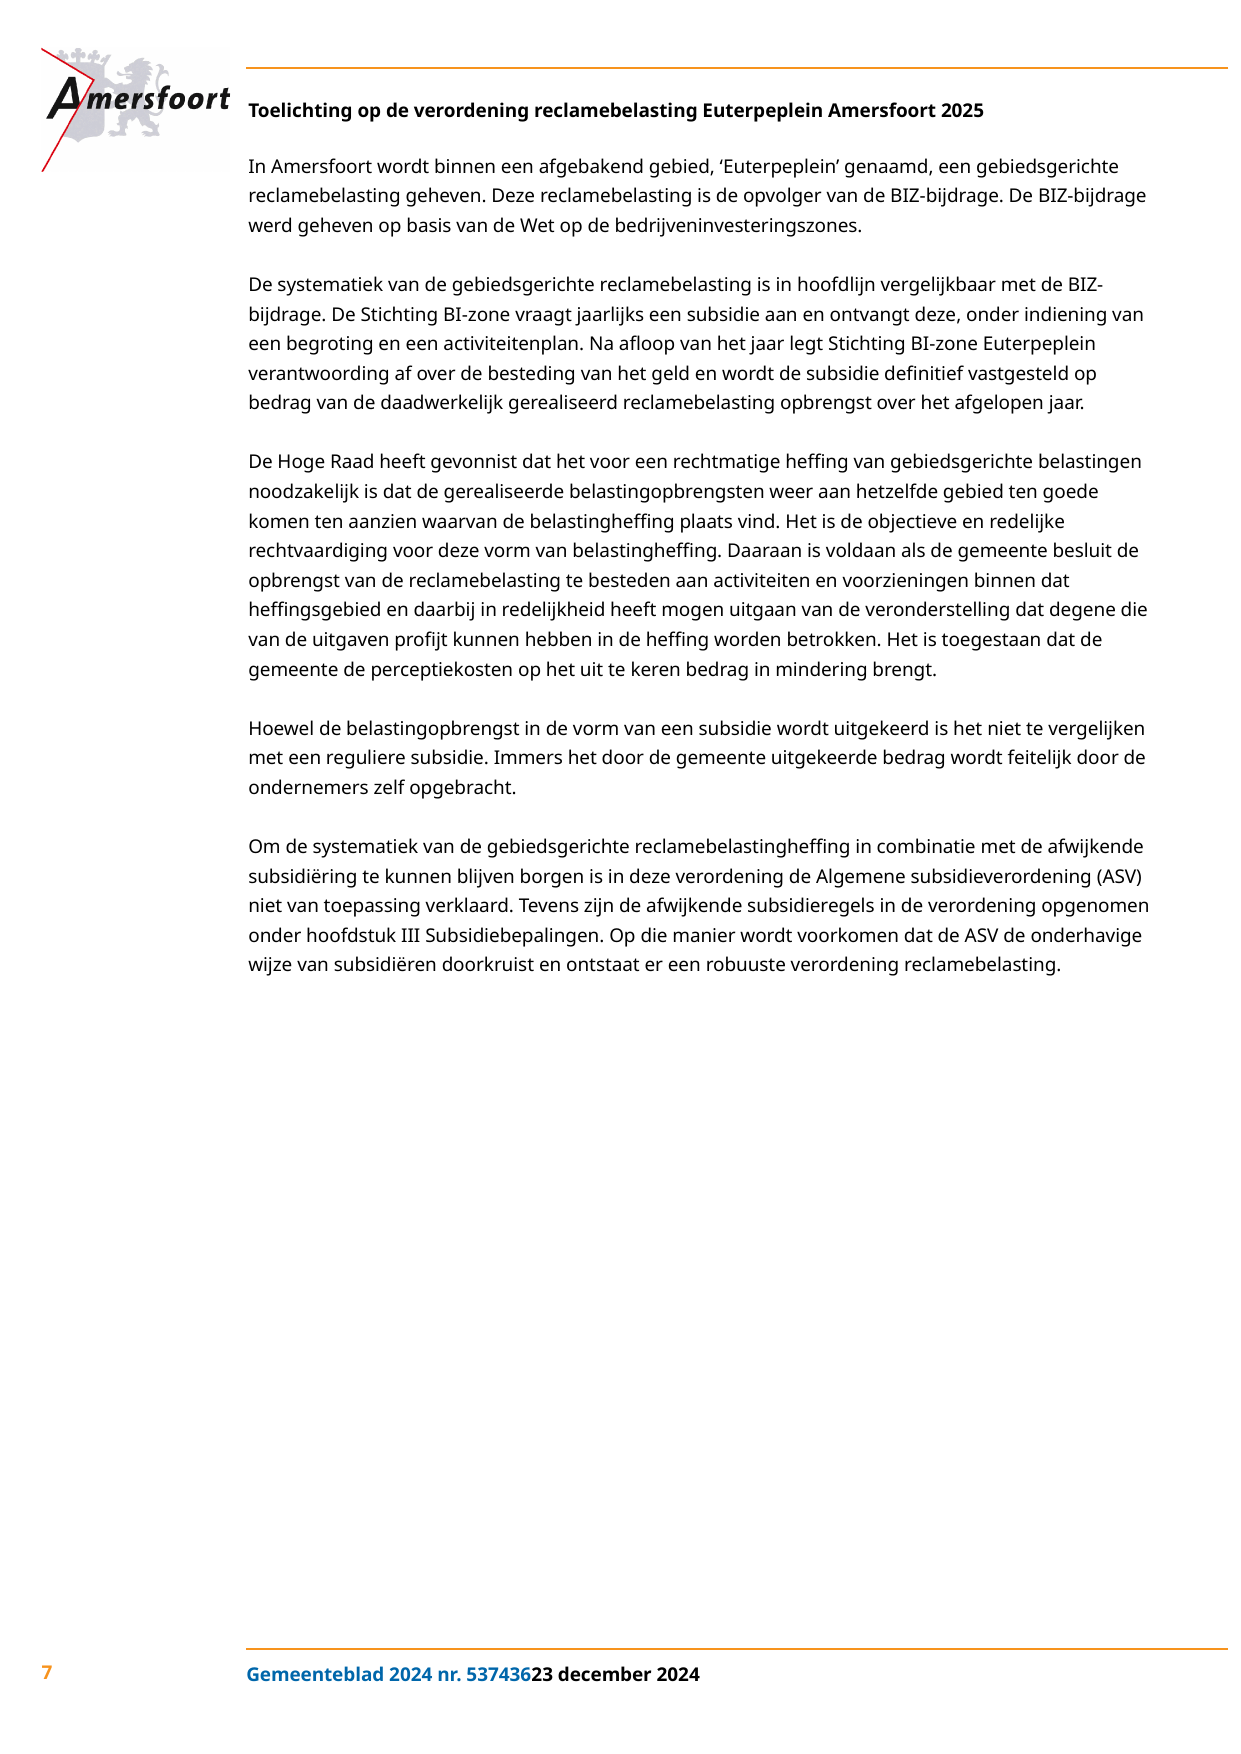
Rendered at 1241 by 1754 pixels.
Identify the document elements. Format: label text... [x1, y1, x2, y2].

text De Hoge Raad heeft gevonnist dat het voor een rechtmatige heffing van gebiedsgerichte belastingen noodzakelijk is dat de gerealiseerde belastingopbrengsten weer aan hetzelfde gebied ten goede komen ten aanzien waarvan de belastingheffing plaats vind. Het is de objectieve en redelijke rechtvaardiging voor deze vorm van belastingheffing. Daaraan is voldaan als de gemeente besluit de opbrengst van de reclamebelasting te besteden aan activiteiten en voorzieningen binnen dat heffingsgebied en daarbij in redelijkheid heeft mogen uitgaan van de veronderstelling dat degene die van de uitgaven profijt kunnen hebben in de heffing worden betrokken. Het is toegestaan dat de gemeente de perceptiekosten op het uit te keren bedrag in mindering brengt. [248, 449, 1152, 682]
text Hoewel de belastingopbrengst in de vorm van een subsidie wordt uitgekeerd is het niet te vergelijken met een reguliere subsidie. Immers het door de gemeente uitgekeerde bedrag wordt feitelijk door de ondernemers zelf opgebracht. [248, 715, 1152, 800]
picture [41, 47, 231, 172]
text De systematiek van de gebiedsgerichte reclamebelasting is in hoofdlijn vergelijkbaar met de BIZ-bijdrage. De Stichting BI-zone vraagt jaarlijks een subsidie aan en ontvangt deze, onder indiening van een begroting en een activiteitenplan. Na afloop van het jaar legt Stichting BI-zone Euterpeplein verantwoording af over de besteding van het geld en wordt de subsidie definitief vastgesteld op bedrag van de daadwerkelijk gerealiseerd reclamebelasting opbrengst over het afgelopen jaar. [248, 271, 1152, 415]
text In Amersfoort wordt binnen een afgebakend gebied, ‘Euterpeplein’ genaamd, een gebiedsgerichte reclamebelasting geheven. Deze reclamebelasting is de opvolger van de BIZ-bijdrage. De BIZ-bijdrage werd geheven op basis van de Wet op de bedrijveninvesteringszones. [248, 153, 1152, 238]
text Toelichting op de verordening reclamebelasting Euterpeplein Amersfoort 2025 [248, 95, 1152, 123]
text Om de systematiek van de gebiedsgerichte reclamebelastingheffing in combinatie met de afwijkende subsidiëring te kunnen blijven borgen is in deze verordening de Algemene subsidieverordening (ASV) niet van toepassing verklaard. Tevens zijn de afwijkende subsidieregels in de verordening opgenomen onder hoofdstuk III Subsidiebepalingen. Op die manier wordt voorkomen dat de ASV de onderhavige wijze van subsidiëren doorkruist en ontstaat er een robuuste verordening reclamebelasting. [248, 833, 1152, 977]
